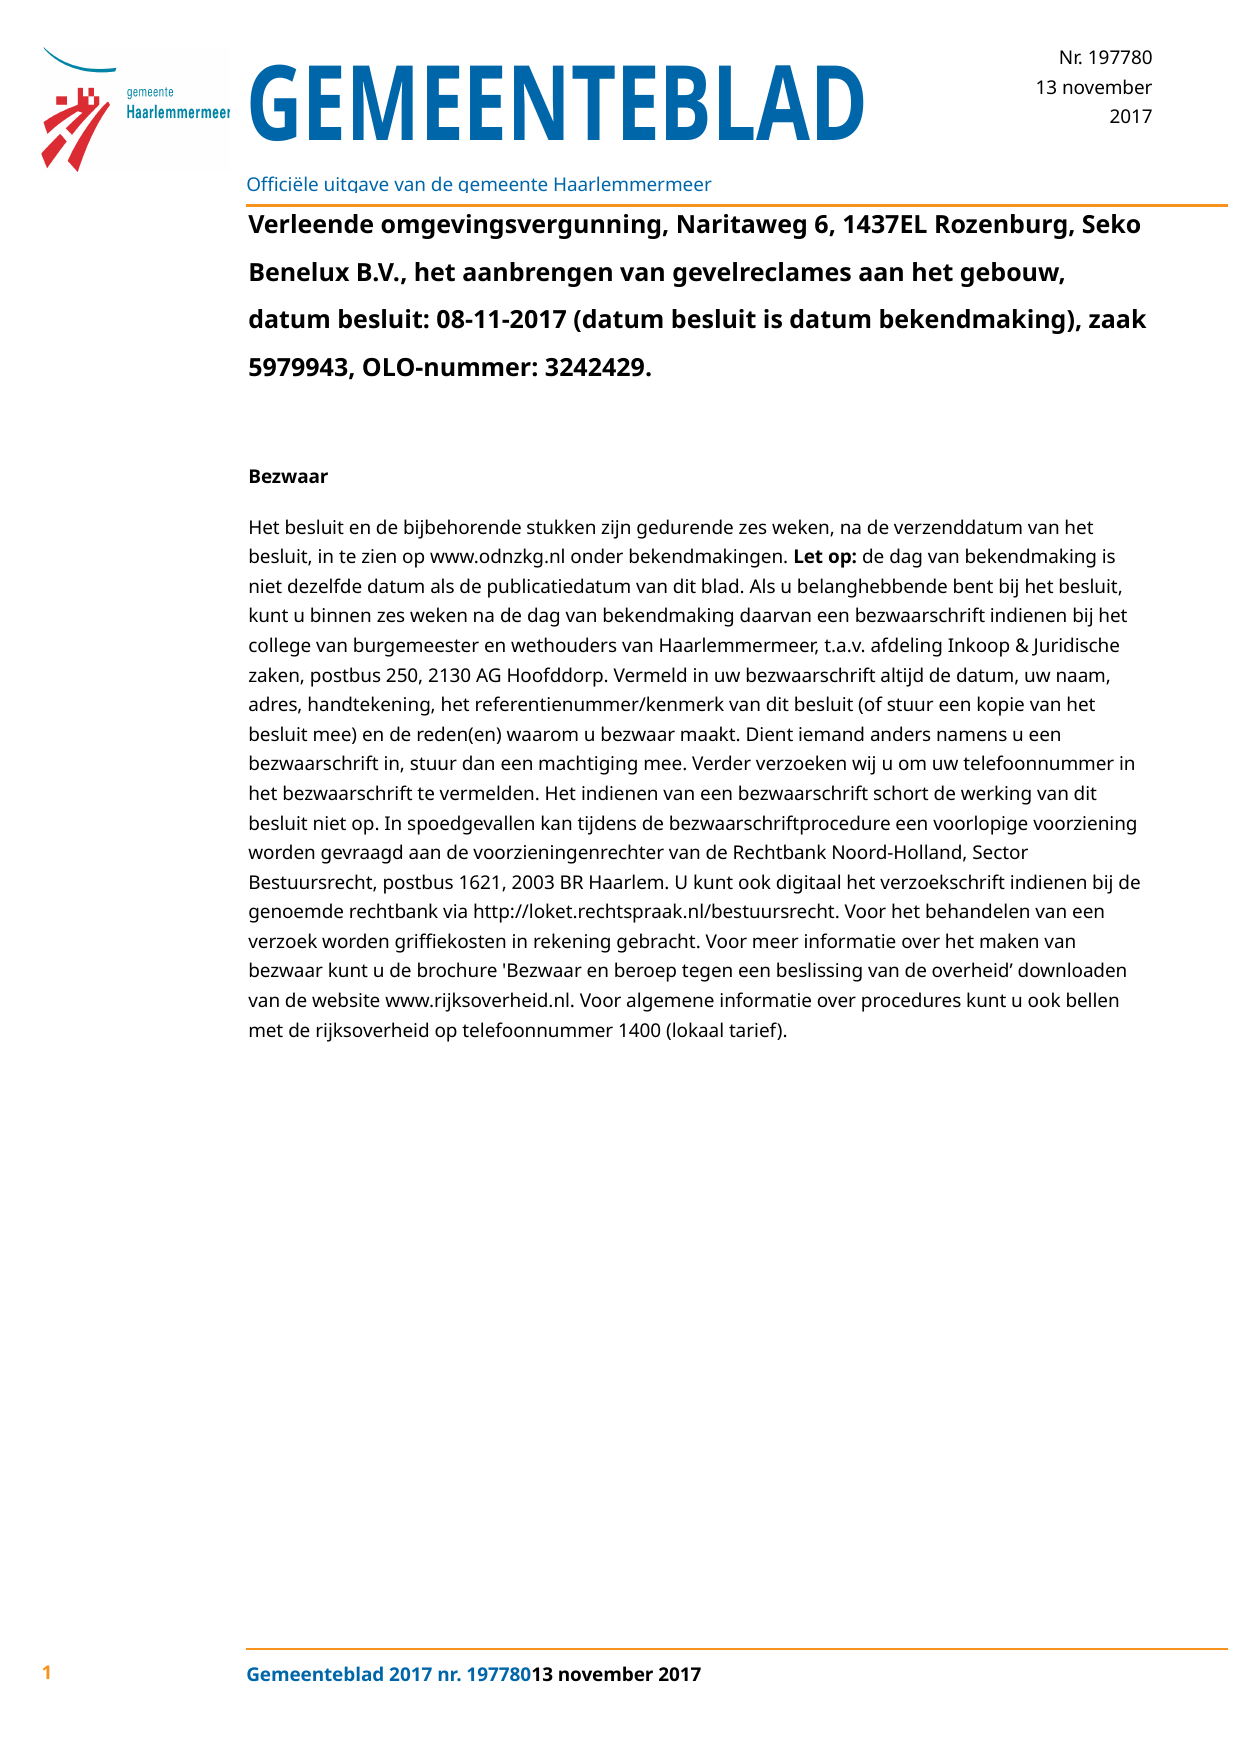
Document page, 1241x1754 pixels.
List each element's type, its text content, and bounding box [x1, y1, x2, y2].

picture [41, 47, 231, 172]
text Verleende omgevingsvergunning, Naritaweg 6, 1437EL Rozenburg, Seko Benelux B.V., het aanbrengen van gevelreclames aan het gebouw, datum besluit: 08-11-2017 (datum besluit is datum bekendmaking), zaak 5979943, OLO-nummer: 3242429. [248, 207, 1152, 384]
text Het besluit en de bijbehorende stukken zijn gedurende zes weken, na de verzenddatum van het besluit, in te zien op www.odnzkg.nl onder bekendmakingen. Let op: de dag van bekendmaking is niet dezelfde datum als de publicatiedatum van dit blad. Als u belanghebbende bent bij het besluit, kunt u binnen zes weken na de dag van bekendmaking daarvan een bezwaarschrift indienen bij het college van burgemeester en wethouders van Haarlemmermeer, t.a.v. afdeling Inkoop & Juridische zaken, postbus 250, 2130 AG Hoofddorp. Vermeld in uw bezwaarschrift altijd de datum, uw naam, adres, handtekening, het referentienummer/kenmerk van dit besluit (of stuur een kopie van het besluit mee) en de reden(en) waarom u bezwaar maakt. Dient iemand anders namens u een bezwaarschrift in, stuur dan een machtiging mee. Verder verzoeken wij u om uw telefoonnummer in het bezwaarschrift te vermelden. Het indienen van een bezwaarschrift schort de werking van dit besluit niet op. In spoedgevallen kan tijdens de bezwaarschriftprocedure een voorlopige voorziening worden gevraagd aan de voorzieningenrechter van de Rechtbank Noord-Holland, Sector Bestuursrecht, postbus 1621, 2003 BR Haarlem. U kunt ook digitaal het verzoekschrift indienen bij de genoemde rechtbank via http://loket.rechtspraak.nl/bestuursrecht. Voor het behandelen van een verzoek worden griffiekosten in rekening gebracht. Voor meer informatie over het maken van bezwaar kunt u de brochure 'Bezwaar en beroep tegen een beslissing van de overheid’ downloaden van de website www.rijksoverheid.nl. Voor algemene informatie over procedures kunt u ook bellen met de rijksoverheid op telefoonnummer 1400 (lokaal tarief). [248, 514, 1152, 1043]
text Bezwaar [248, 463, 1152, 489]
